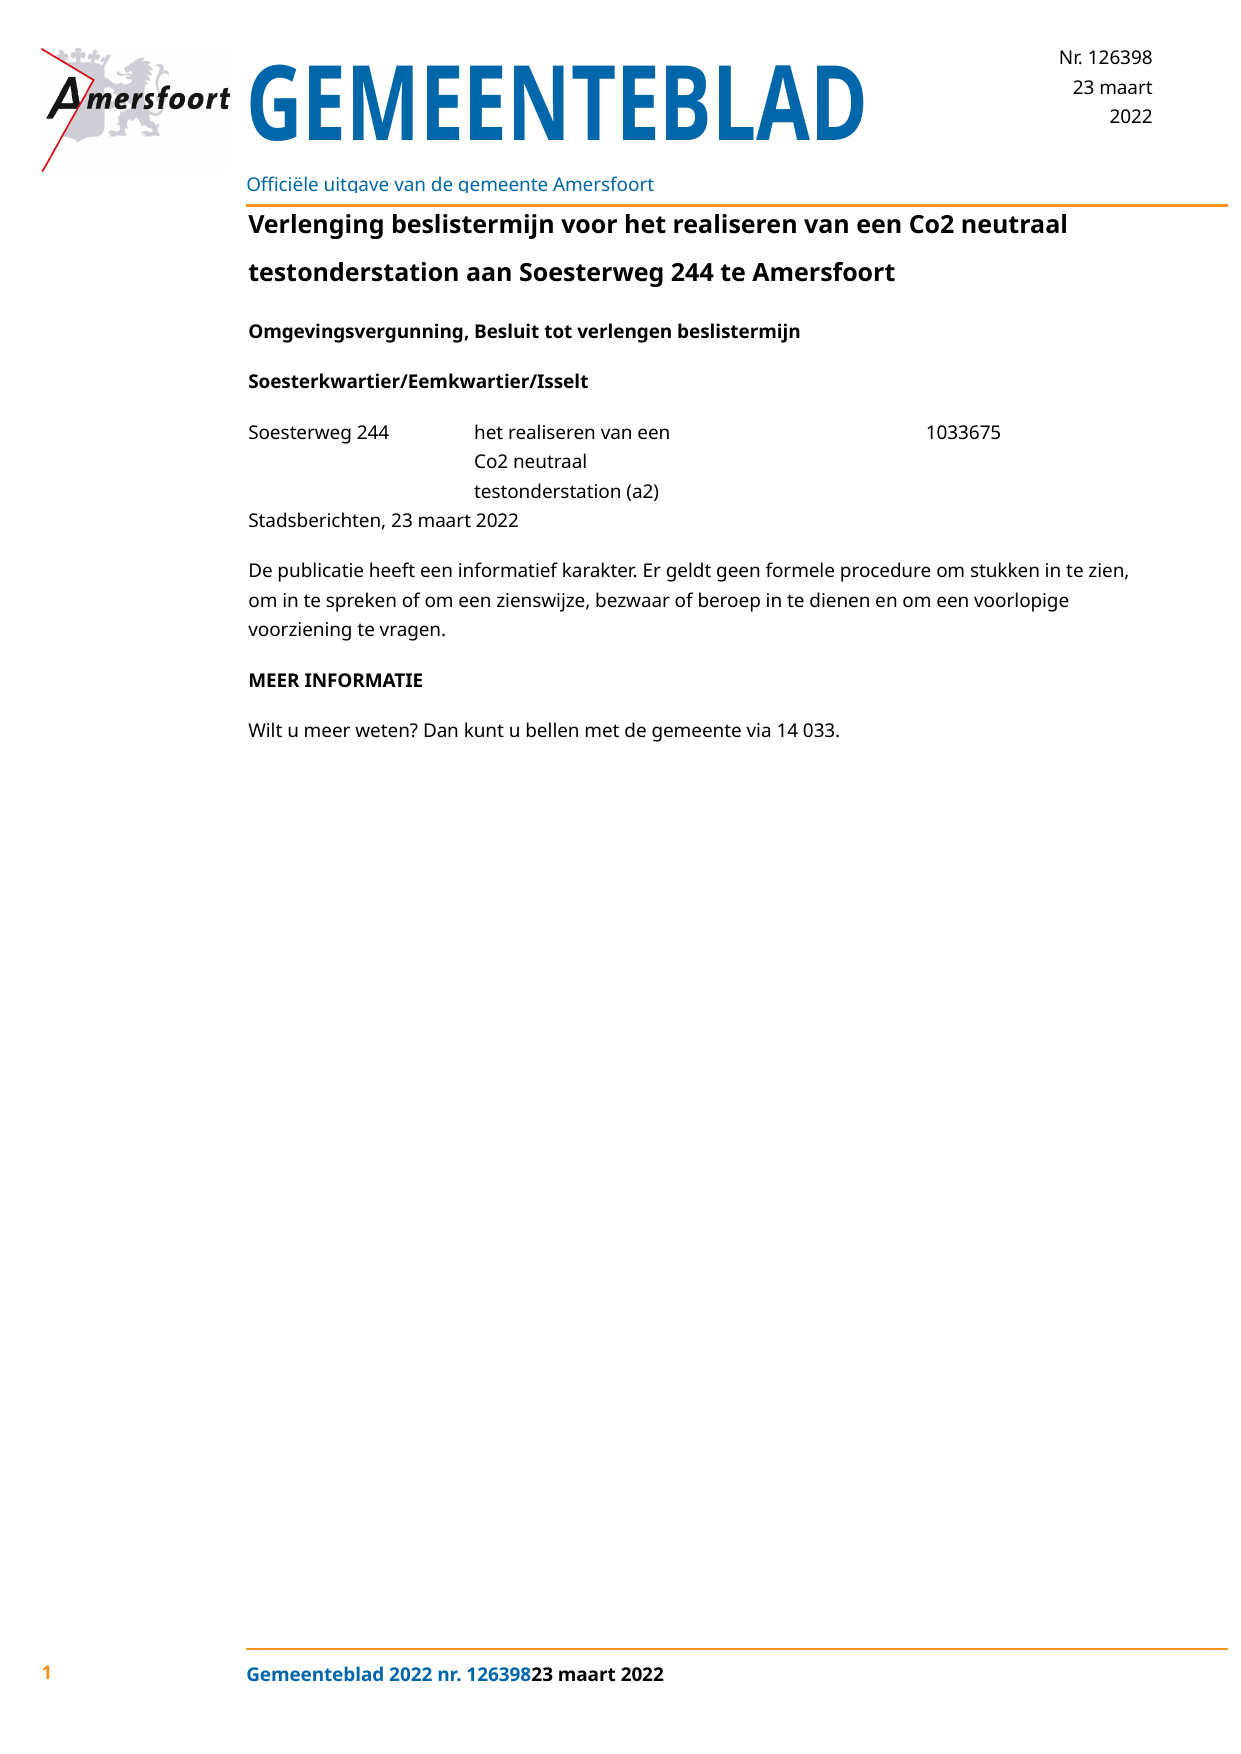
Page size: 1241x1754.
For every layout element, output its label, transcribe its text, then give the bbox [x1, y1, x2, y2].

text Wilt u meer weten? Dan kunt u bellen met de gemeente via 14 033. [248, 717, 1152, 743]
text Omgevingsvergunning, Besluit tot verlengen beslistermijn [248, 318, 1152, 344]
text Soesterkwartier/Eemkwartier/Isselt [248, 368, 1152, 394]
table_header Soesterweg 244 [248, 419, 474, 504]
text Stadsberichten, 23 maart 2022 [248, 507, 1152, 533]
text De publicatie heeft een informatief karakter. Er geldt geen formele procedure om stukken in te zien, om in te spreken of om een zienswijze, bezwaar of beroep in te dienen en om een voorlopige voorziening te vragen. [248, 557, 1152, 642]
text Verlenging beslistermijn voor het realiseren van een Co2 neutraal testonderstation aan Soesterweg 244 te Amersfoort [248, 207, 1152, 288]
text MEER INFORMATIE [248, 667, 1152, 693]
table_header 1033675 [926, 419, 1152, 504]
table_header het realiseren van een Co2 neutraal testonderstation (a2) [474, 419, 700, 504]
table_header [700, 419, 926, 504]
picture [41, 47, 231, 172]
